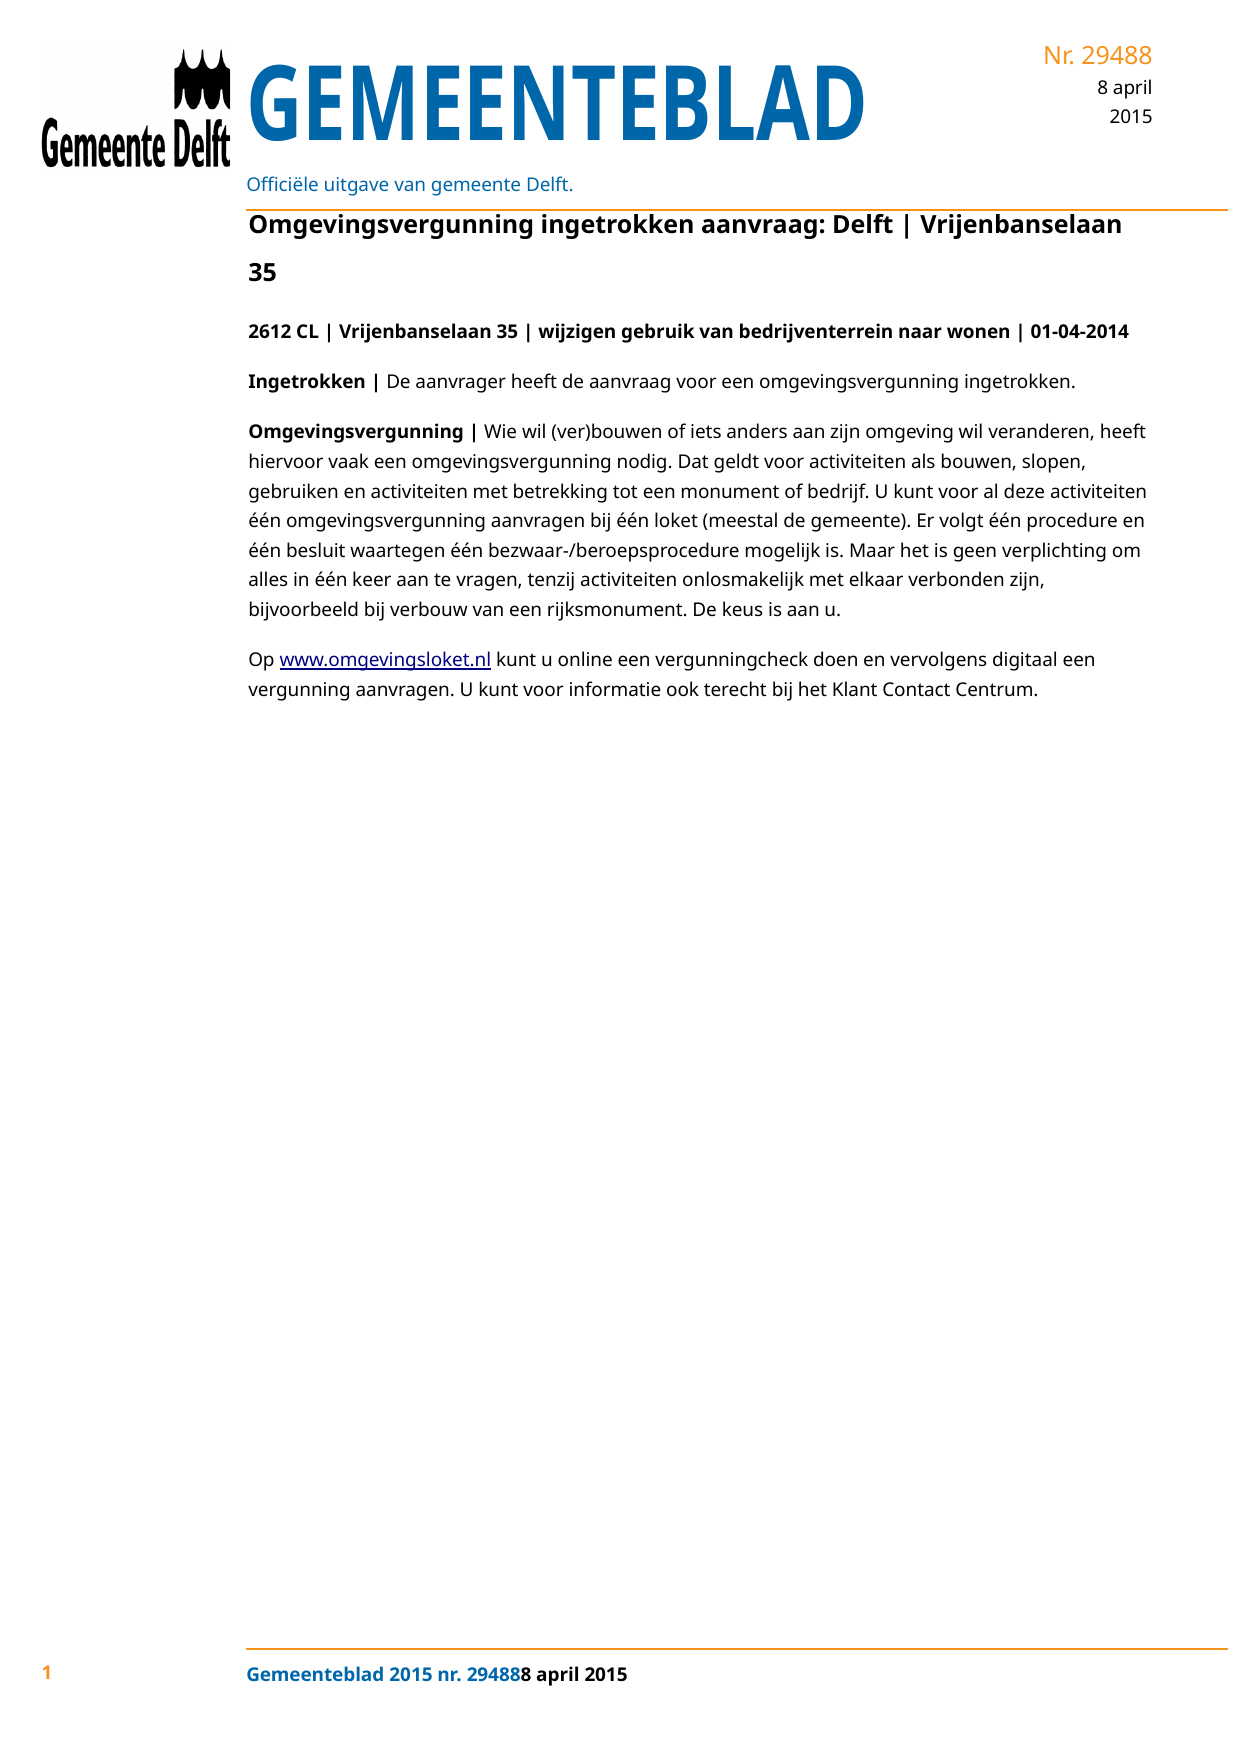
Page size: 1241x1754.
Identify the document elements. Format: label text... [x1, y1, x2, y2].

text Ingetrokken | De aanvrager heeft de aanvraag voor een omgevingsvergunning ingetrokken. [248, 368, 1152, 394]
picture [41, 47, 231, 172]
text 2612 CL | Vrijenbanselaan 35 | wijzigen gebruik van bedrijventerrein naar wonen | 01-04-2014 [248, 318, 1152, 344]
text Omgevingsvergunning | Wie wil (ver)bouwen of iets anders aan zijn omgeving wil veranderen, heeft hiervoor vaak een omgevingsvergunning nodig. Dat geldt voor activiteiten als bouwen, slopen, gebruiken en activiteiten met betrekking tot een monument of bedrijf. U kunt voor al deze activiteiten één omgevingsvergunning aanvragen bij één loket (meestal de gemeente). Er volgt één procedure en één besluit waartegen één bezwaar-/beroepsprocedure mogelijk is. Maar het is geen verplichting om alles in één keer aan te vragen, tenzij activiteiten onlosmakelijk met elkaar verbonden zijn, bijvoorbeeld bij verbouw van een rijksmonument. De keus is aan u. [248, 419, 1152, 622]
text Op www.omgevingsloket.nl kunt u online een vergunningcheck doen en vervolgens digitaal een vergunning aanvragen. U kunt voor informatie ook terecht bij het Klant Contact Centrum. [248, 647, 1152, 702]
text Omgevingsvergunning ingetrokken aanvraag: Delft | Vrijenbanselaan 35 [248, 211, 1152, 288]
